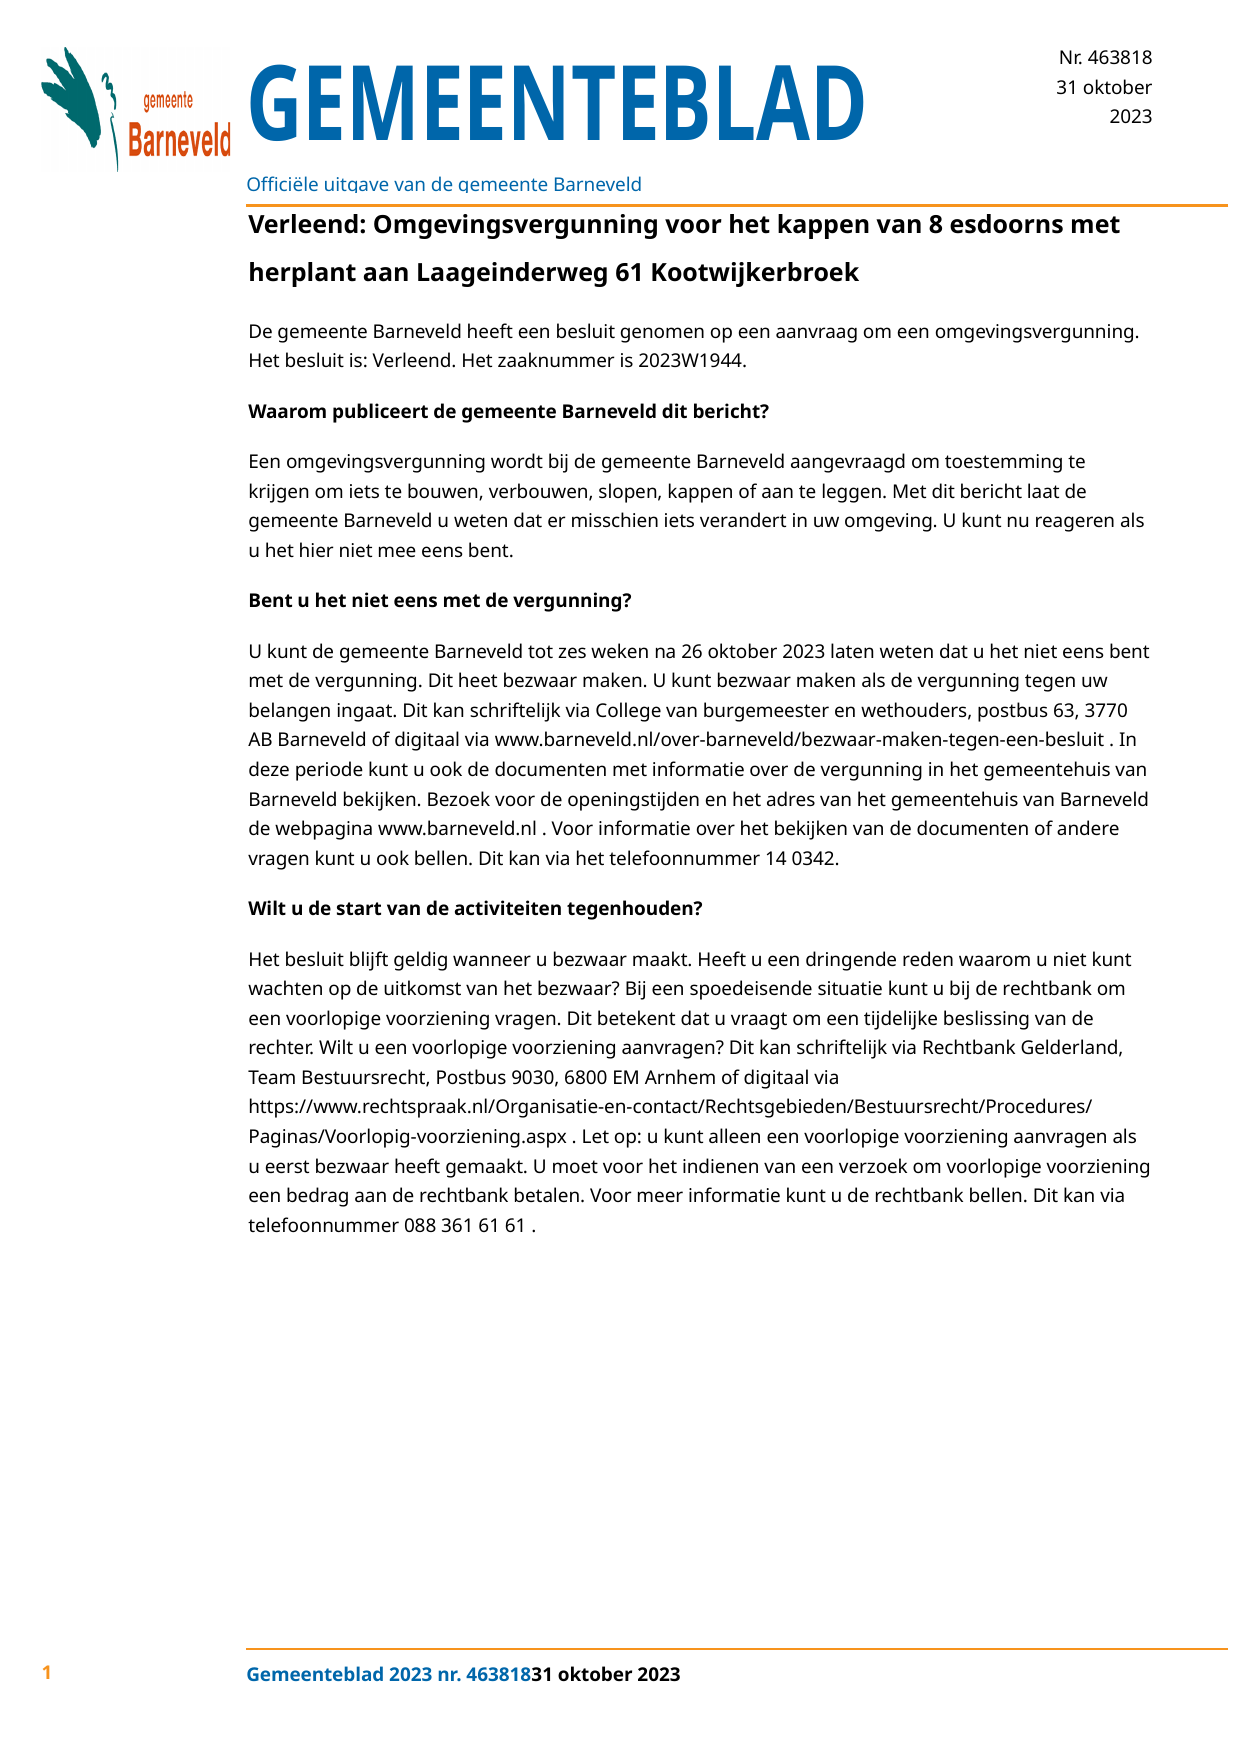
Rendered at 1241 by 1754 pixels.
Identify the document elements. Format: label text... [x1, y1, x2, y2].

text Verleend: Omgevingsvergunning voor het kappen van 8 esdoorns met herplant aan Laageinderweg 61 Kootwijkerbroek [248, 207, 1152, 288]
text Waarom publiceert de gemeente Barneveld dit bericht? [248, 398, 1152, 424]
text Wilt u de start van de activiteiten tegenhouden? [248, 895, 1152, 921]
picture [41, 47, 231, 172]
text Bent u het niet eens met de vergunning? [248, 587, 1152, 613]
text De gemeente Barneveld heeft een besluit genomen op een aanvraag om een omgevingsvergunning. Het besluit is: Verleend. Het zaaknummer is 2023W1944. [248, 318, 1152, 373]
text U kunt de gemeente Barneveld tot zes weken na 26 oktober 2023 laten weten dat u het niet eens bent met de vergunning. Dit heet bezwaar maken. U kunt bezwaar maken als de vergunning tegen uw belangen ingaat. Dit kan schriftelijk via College van burgemeester en wethouders, postbus 63, 3770 AB Barneveld of digitaal via www.barneveld.nl/over-barneveld/bezwaar-maken-tegen-een-besluit . In deze periode kunt u ook de documenten met informatie over de vergunning in het gemeentehuis van Barneveld bekijken. Bezoek voor de openingstijden en het adres van het gemeentehuis van Barneveld de webpagina www.barneveld.nl . Voor informatie over het bekijken van de documenten of andere vragen kunt u ook bellen. Dit kan via het telefoonnummer 14 0342. [248, 638, 1152, 871]
text Een omgevingsvergunning wordt bij de gemeente Barneveld aangevraagd om toestemming te krijgen om iets te bouwen, verbouwen, slopen, kappen of aan te leggen. Met dit bericht laat de gemeente Barneveld u weten dat er misschien iets verandert in uw omgeving. U kunt nu reageren als u het hier niet mee eens bent. [248, 448, 1152, 563]
text Het besluit blijft geldig wanneer u bezwaar maakt. Heeft u een dringende reden waarom u niet kunt wachten op de uitkomst van het bezwaar? Bij een spoedeisende situatie kunt u bij de rechtbank om een voorlopige voorziening vragen. Dit betekent dat u vraagt om een tijdelijke beslissing van de rechter. Wilt u een voorlopige voorziening aanvragen? Dit kan schriftelijk via Rechtbank Gelderland, Team Bestuursrecht, Postbus 9030, 6800 EM Arnhem of digitaal via https://www.rechtspraak.nl/Organisatie-en-contact/Rechtsgebieden/Bestuursrecht/Procedures/Paginas/Voorlopig-voorziening.aspx . Let op: u kunt alleen een voorlopige voorziening aanvragen als u eerst bezwaar heeft gemaakt. U moet voor het indienen van een verzoek om voorlopige voorziening een bedrag aan de rechtbank betalen. Voor meer informatie kunt u de rechtbank bellen. Dit kan via telefoonnummer 088 361 61 61 . [248, 946, 1152, 1238]
